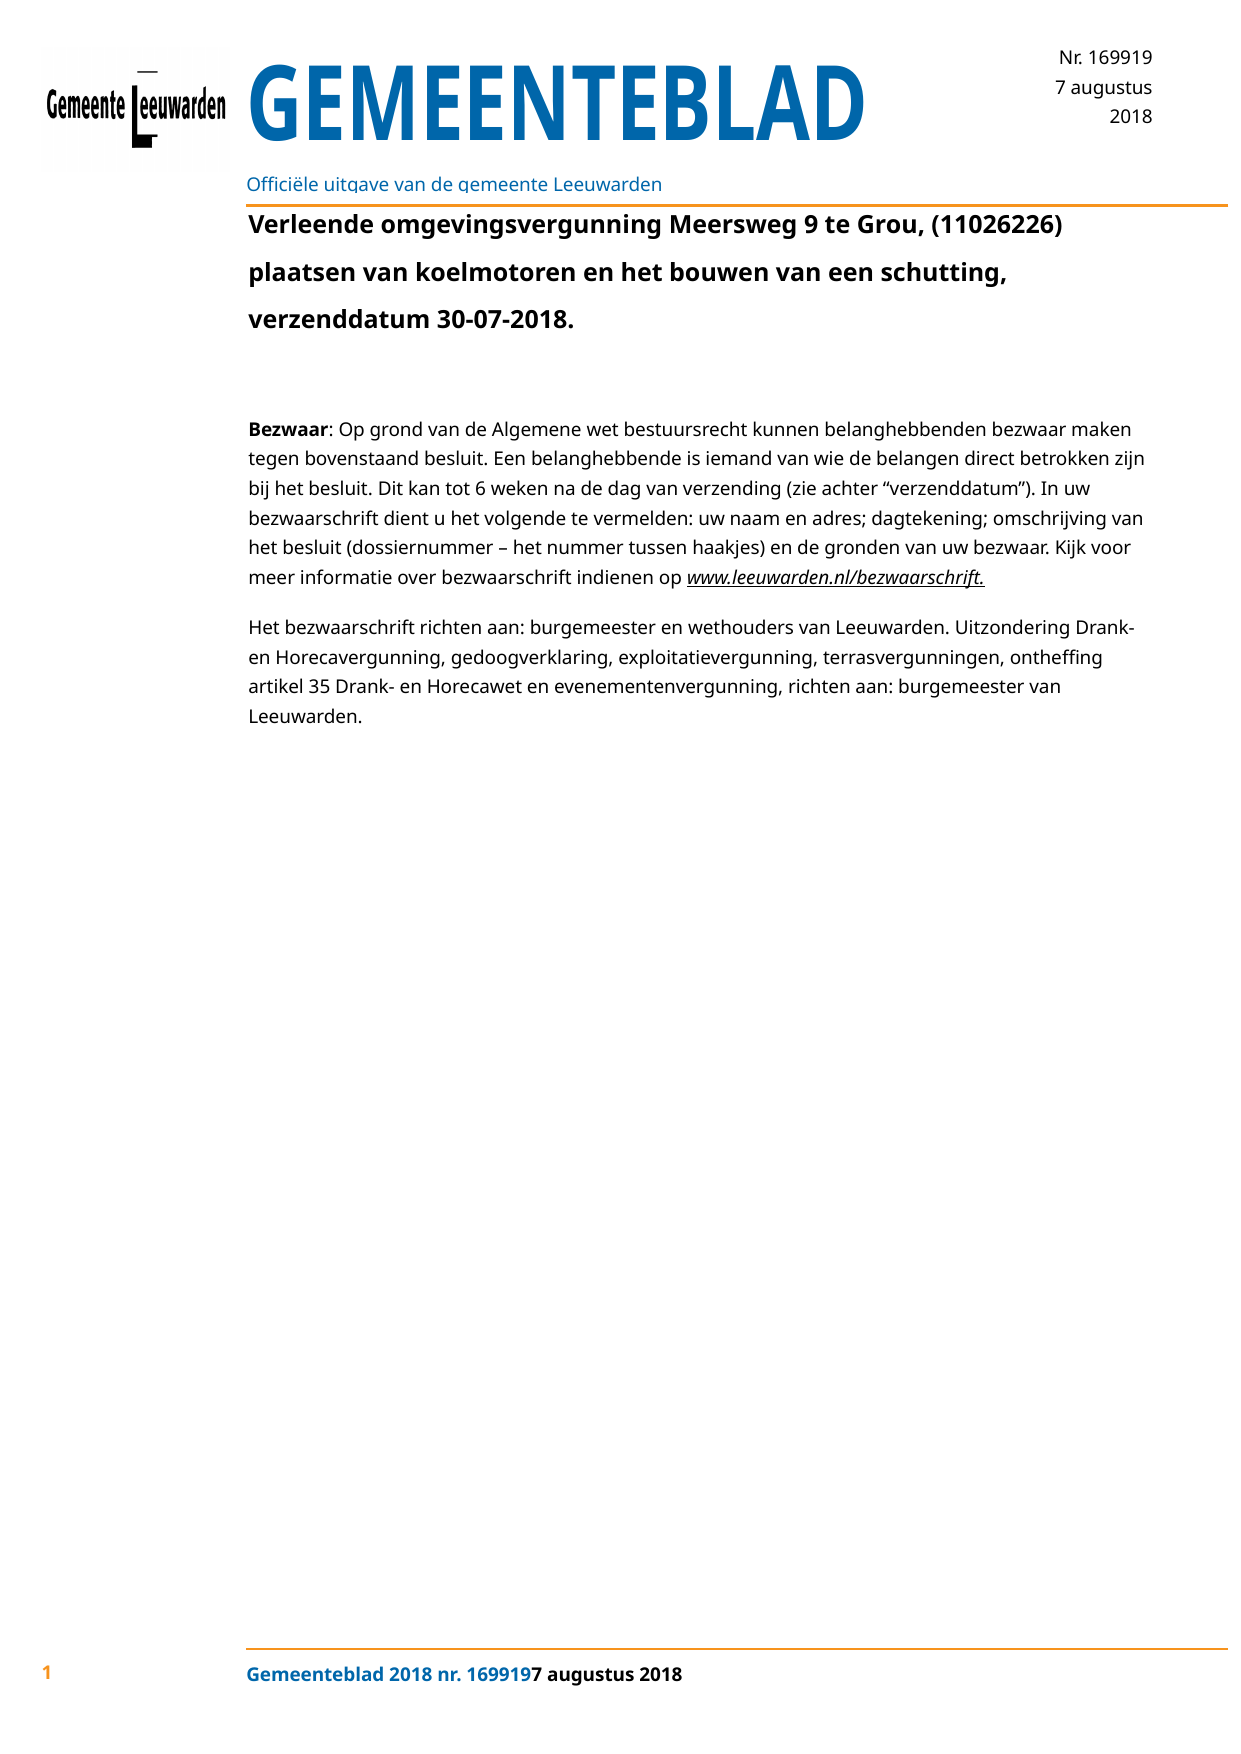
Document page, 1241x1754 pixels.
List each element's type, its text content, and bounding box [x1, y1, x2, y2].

text Verleende omgevingsvergunning Meersweg 9 te Grou, (11026226) plaatsen van koelmotoren en het bouwen van een schutting, verzenddatum 30-07-2018. [248, 207, 1152, 336]
text Bezwaar: Op grond van de Algemene wet bestuursrecht kunnen belanghebbenden bezwaar maken tegen bovenstaand besluit. Een belanghebbende is iemand van wie de belangen direct betrokken zijn bij het besluit. Dit kan tot 6 weken na de dag van verzending (zie achter “verzenddatum”). In uw bezwaarschrift dient u het volgende te vermelden: uw naam en adres; dagtekening; omschrijving van het besluit (dossiernummer – het nummer tussen haakjes) en de gronden van uw bezwaar. Kijk voor meer informatie over bezwaarschrift indienen op www.leeuwarden.nl/bezwaarschrift. [248, 416, 1152, 589]
text Het bezwaarschrift richten aan: burgemeester en wethouders van Leeuwarden. Uitzondering Drank- en Horecavergunning, gedoogverklaring, exploitatievergunning, terrasvergunningen, ontheffing artikel 35 Drank- en Horecawet en evenementenvergunning, richten aan: burgemeester van Leeuwarden. [248, 614, 1152, 729]
picture [41, 47, 231, 172]
